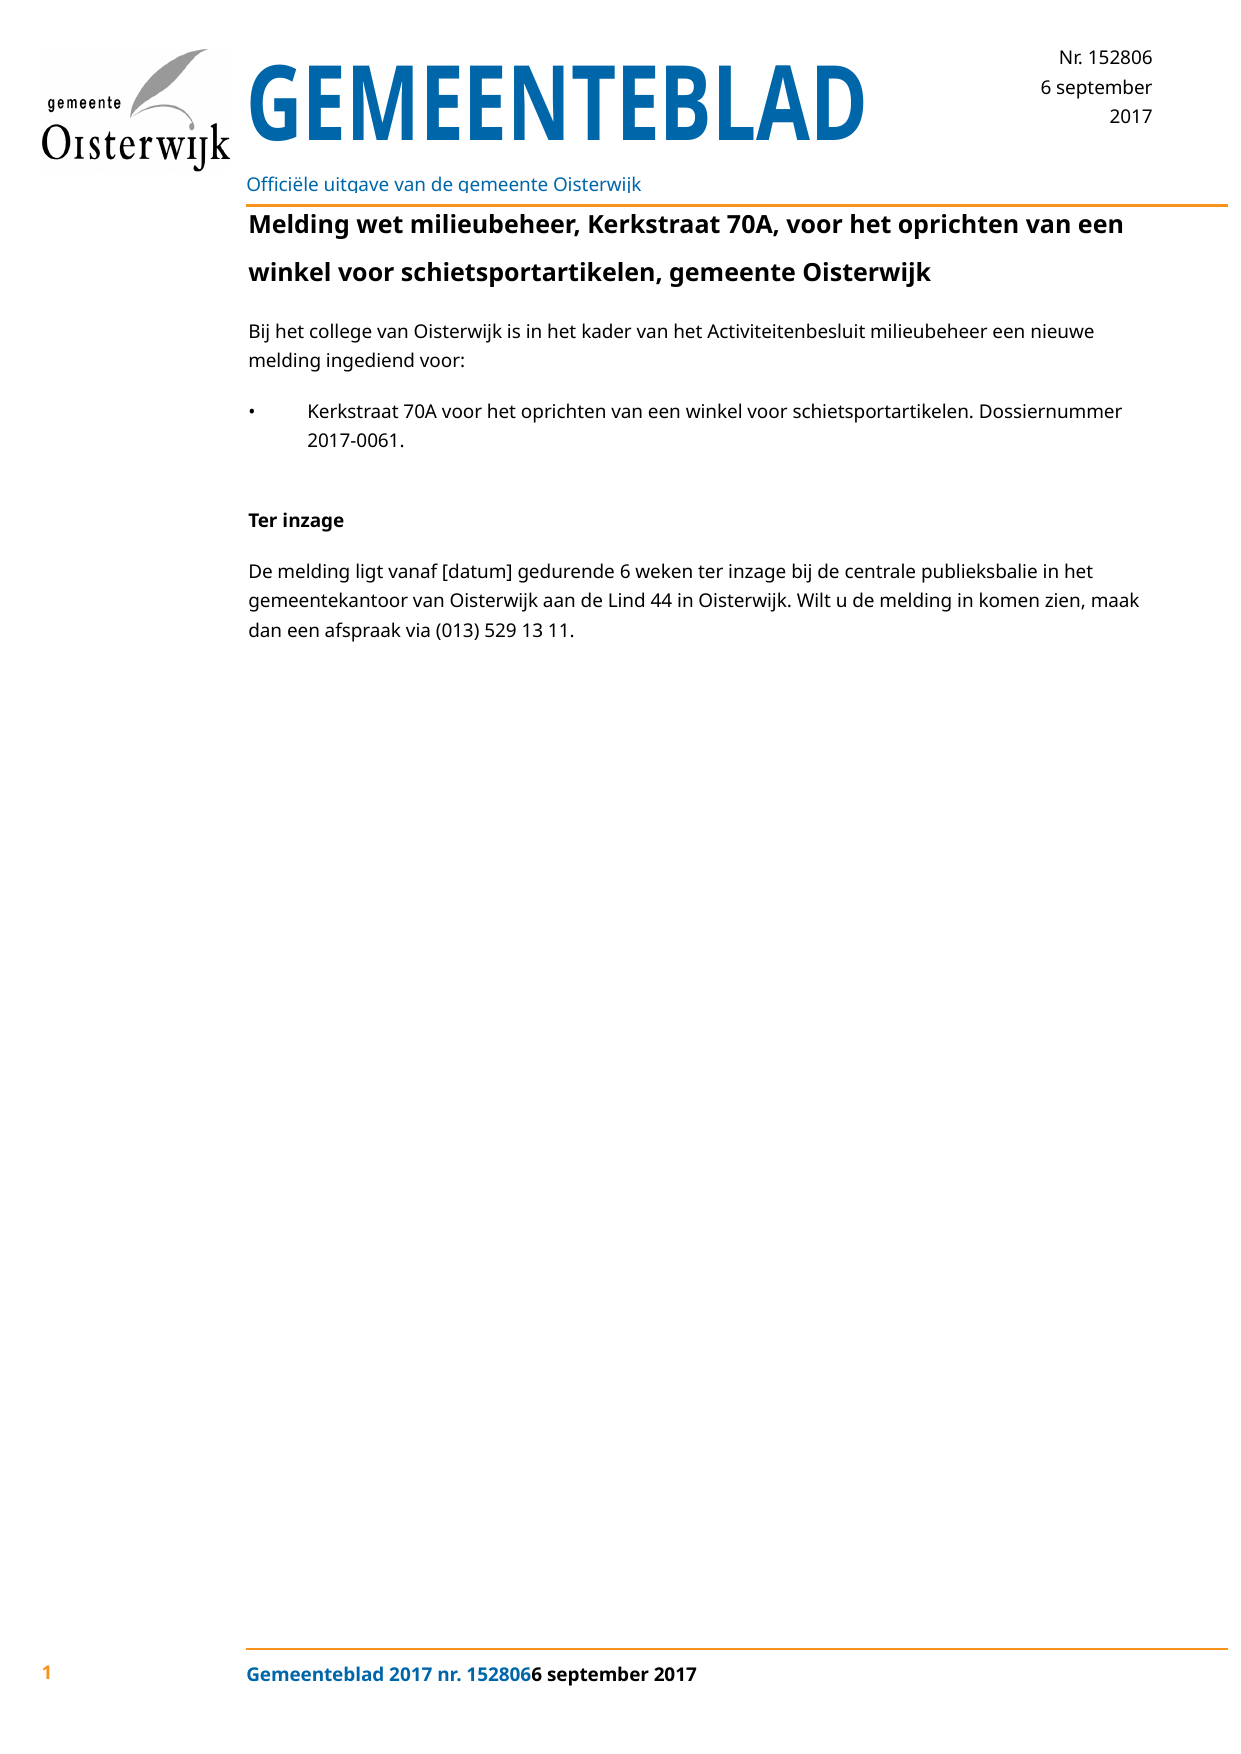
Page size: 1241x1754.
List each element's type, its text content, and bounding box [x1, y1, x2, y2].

text De melding ligt vanaf [datum] gedurende 6 weken ter inzage bij de centrale publieksbalie in het gemeentekantoor van Oisterwijk aan de Lind 44 in Oisterwijk. Wilt u de melding in komen zien, maak dan een afspraak via (013) 529 13 11. [248, 558, 1152, 643]
text Ter inzage [248, 507, 1152, 533]
list Kerkstraat 70A voor het oprichten van een winkel voor schietsportartikelen. Dossiernummer 2017-0061. [248, 398, 1152, 453]
picture [41, 47, 231, 172]
text Melding wet milieubeheer, Kerkstraat 70A, voor het oprichten van een winkel voor schietsportartikelen, gemeente Oisterwijk [248, 207, 1152, 288]
text Bij het college van Oisterwijk is in het kader van het Activiteitenbesluit milieubeheer een nieuwe melding ingediend voor: [248, 318, 1152, 373]
